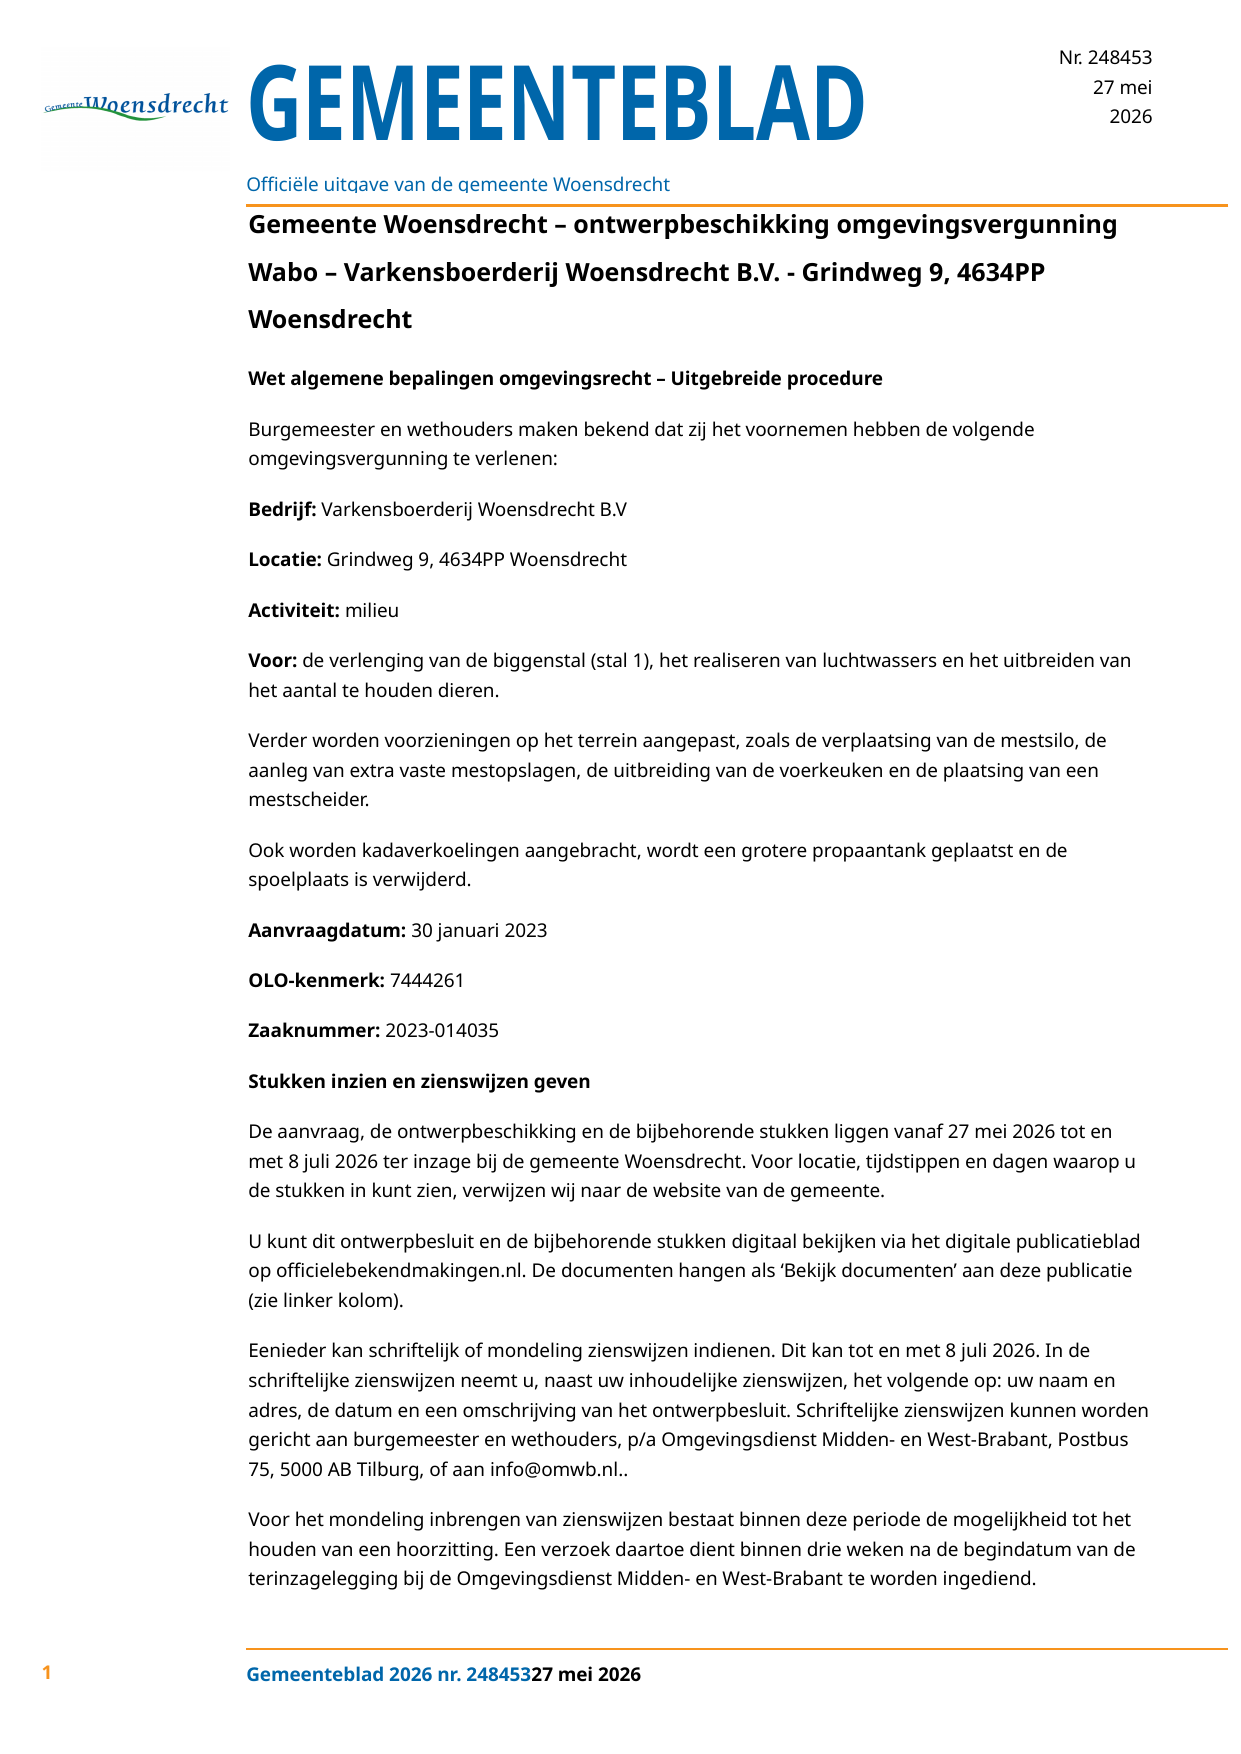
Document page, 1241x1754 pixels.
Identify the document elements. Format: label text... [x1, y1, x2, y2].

text Zaaknummer: 2023-014035 [248, 1018, 1152, 1043]
text Voor: de verlenging van de biggenstal (stal 1), het realiseren van luchtwassers en het uitbreiden van het aantal te houden dieren. [248, 647, 1152, 702]
text Wet algemene bepalingen omgevingsrecht – Uitgebreide procedure [248, 366, 1152, 391]
text Burgemeester en wethouders maken bekend dat zij het voornemen hebben de volgende omgevingsvergunning te verlenen: [248, 416, 1152, 471]
text Ook worden kadaverkoelingen aangebracht, wordt een grotere propaantank geplaatst en de spoelplaats is verwijderd. [248, 837, 1152, 892]
text Locatie: Grindweg 9, 4634PP Woensdrecht [248, 546, 1152, 572]
text Stukken inzien en zienswijzen geven [248, 1068, 1152, 1094]
text Activiteit: milieu [248, 597, 1152, 622]
text OLO-kenmerk: 7444261 [248, 967, 1152, 993]
text Verder worden voorzieningen op het terrein aangepast, zoals de verplaatsing van de mestsilo, de aanleg van extra vaste mestopslagen, de uitbreiding van de voerkeuken en de plaatsing van een mestscheider. [248, 727, 1152, 812]
text Eenieder kan schriftelijk of mondeling zienswijzen indienen. Dit kan tot en met 8 juli 2026. In de schriftelijke zienswijzen neemt u, naast uw inhoudelijke zienswijzen, het volgende op: uw naam en adres, de datum en een omschrijving van het ontwerpbesluit. Schriftelijke zienswijzen kunnen worden gericht aan burgemeester en wethouders, p/a Omgevingsdienst Midden- en West-Brabant, Postbus 75, 5000 AB Tilburg, of aan info@omwb.nl.. [248, 1338, 1152, 1482]
text Gemeente Woensdrecht – ontwerpbeschikking omgevingsvergunning Wabo – Varkensboerderij Woensdrecht B.V. - Grindweg 9, 4634PP Woensdrecht [248, 207, 1152, 336]
text Bedrijf: Varkensboerderij Woensdrecht B.V [248, 496, 1152, 522]
text Aanvraagdatum: 30 januari 2023 [248, 917, 1152, 942]
text De aanvraag, de ontwerpbeschikking en de bijbehorende stukken liggen vanaf 27 mei 2026 tot en met 8 juli 2026 ter inzage bij de gemeente Woensdrecht. Voor locatie, tijdstippen en dagen waarop u de stukken in kunt zien, verwijzen wij naar de website van de gemeente. [248, 1118, 1152, 1203]
picture [41, 47, 231, 172]
text Voor het mondeling inbrengen van zienswijzen bestaat binnen deze periode de mogelijkheid tot het houden van een hoorzitting. Een verzoek daartoe dient binnen drie weken na de begindatum van de terinzagelegging bij de Omgevingsdienst Midden- en West-Brabant te worden ingediend. [248, 1506, 1152, 1591]
text U kunt dit ontwerpbesluit en de bijbehorende stukken digitaal bekijken via het digitale publicatieblad op officielebekendmakingen.nl. De documenten hangen als ‘Bekijk documenten’ aan deze publicatie (zie linker kolom). [248, 1228, 1152, 1313]
